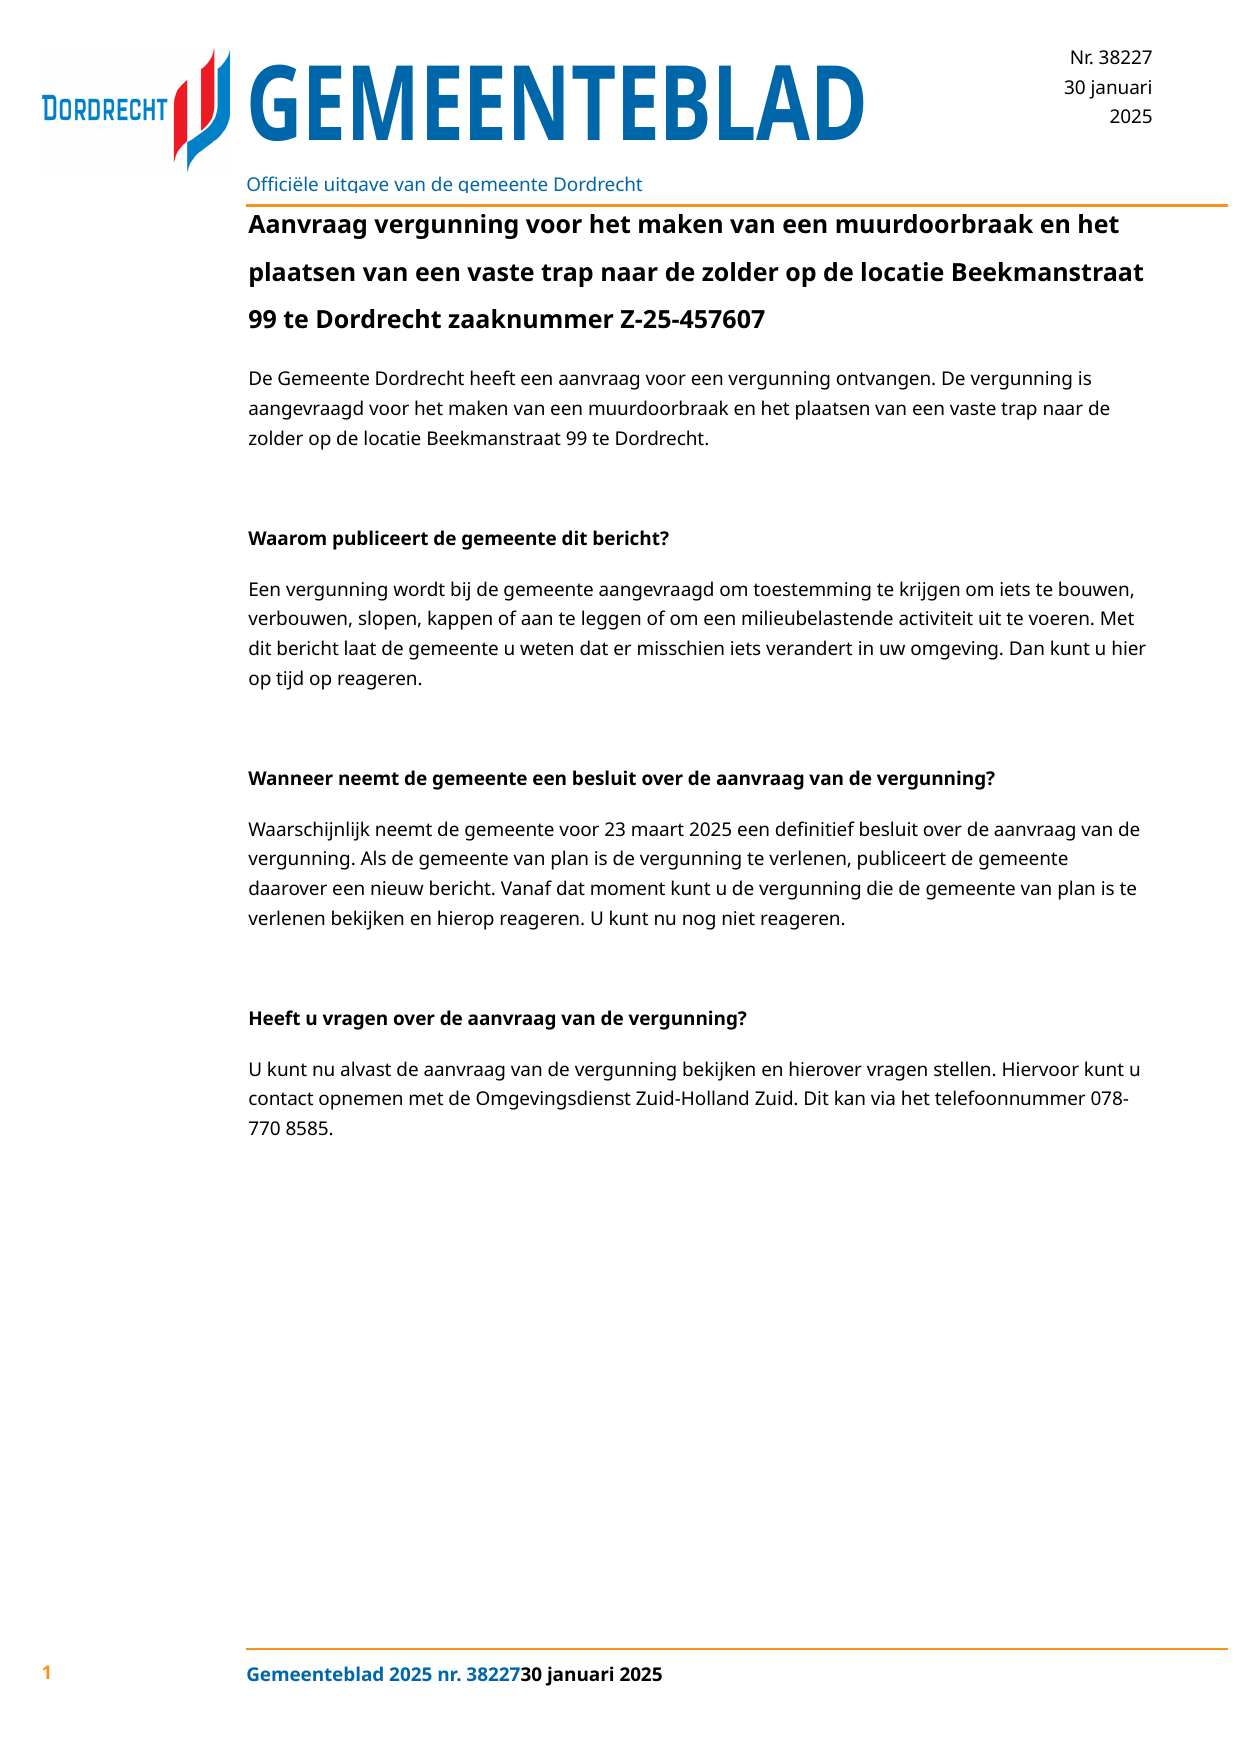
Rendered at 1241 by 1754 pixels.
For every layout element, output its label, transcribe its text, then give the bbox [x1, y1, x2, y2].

text Een vergunning wordt bij de gemeente aangevraagd om toestemming te krijgen om iets te bouwen, verbouwen, slopen, kappen of aan te leggen of om een milieubelastende activiteit uit te voeren. Met dit bericht laat de gemeente u weten dat er misschien iets verandert in uw omgeving. Dan kunt u hier op tijd op reageren. [248, 576, 1152, 690]
text Waarom publiceert de gemeente dit bericht? [248, 526, 1152, 551]
text Heeft u vragen over de aanvraag van de vergunning? [248, 1006, 1152, 1031]
picture [41, 47, 231, 172]
text U kunt nu alvast de aanvraag van de vergunning bekijken en hierover vragen stellen. Hiervoor kunt u contact opnemen met de Omgevingsdienst Zuid-Holland Zuid. Dit kan via het telefoonnummer 078-770 8585. [248, 1056, 1152, 1141]
text Wanneer neemt de gemeente een besluit over de aanvraag van de vergunning? [248, 766, 1152, 791]
text Waarschijnlijk neemt de gemeente voor 23 maart 2025 een definitief besluit over de aanvraag van de vergunning. Als de gemeente van plan is de vergunning te verlenen, publiceert de gemeente daarover een nieuw bericht. Vanaf dat moment kunt u de vergunning die de gemeente van plan is te verlenen bekijken en hierop reageren. U kunt nu nog niet reageren. [248, 816, 1152, 930]
text De Gemeente Dordrecht heeft een aanvraag voor een vergunning ontvangen. De vergunning is aangevraagd voor het maken van een muurdoorbraak en het plaatsen van een vaste trap naar de zolder op de locatie Beekmanstraat 99 te Dordrecht. [248, 366, 1152, 450]
text Aanvraag vergunning voor het maken van een muurdoorbraak en het plaatsen van een vaste trap naar de zolder op de locatie Beekmanstraat 99 te Dordrecht zaaknummer Z-25-457607 [248, 207, 1152, 336]
